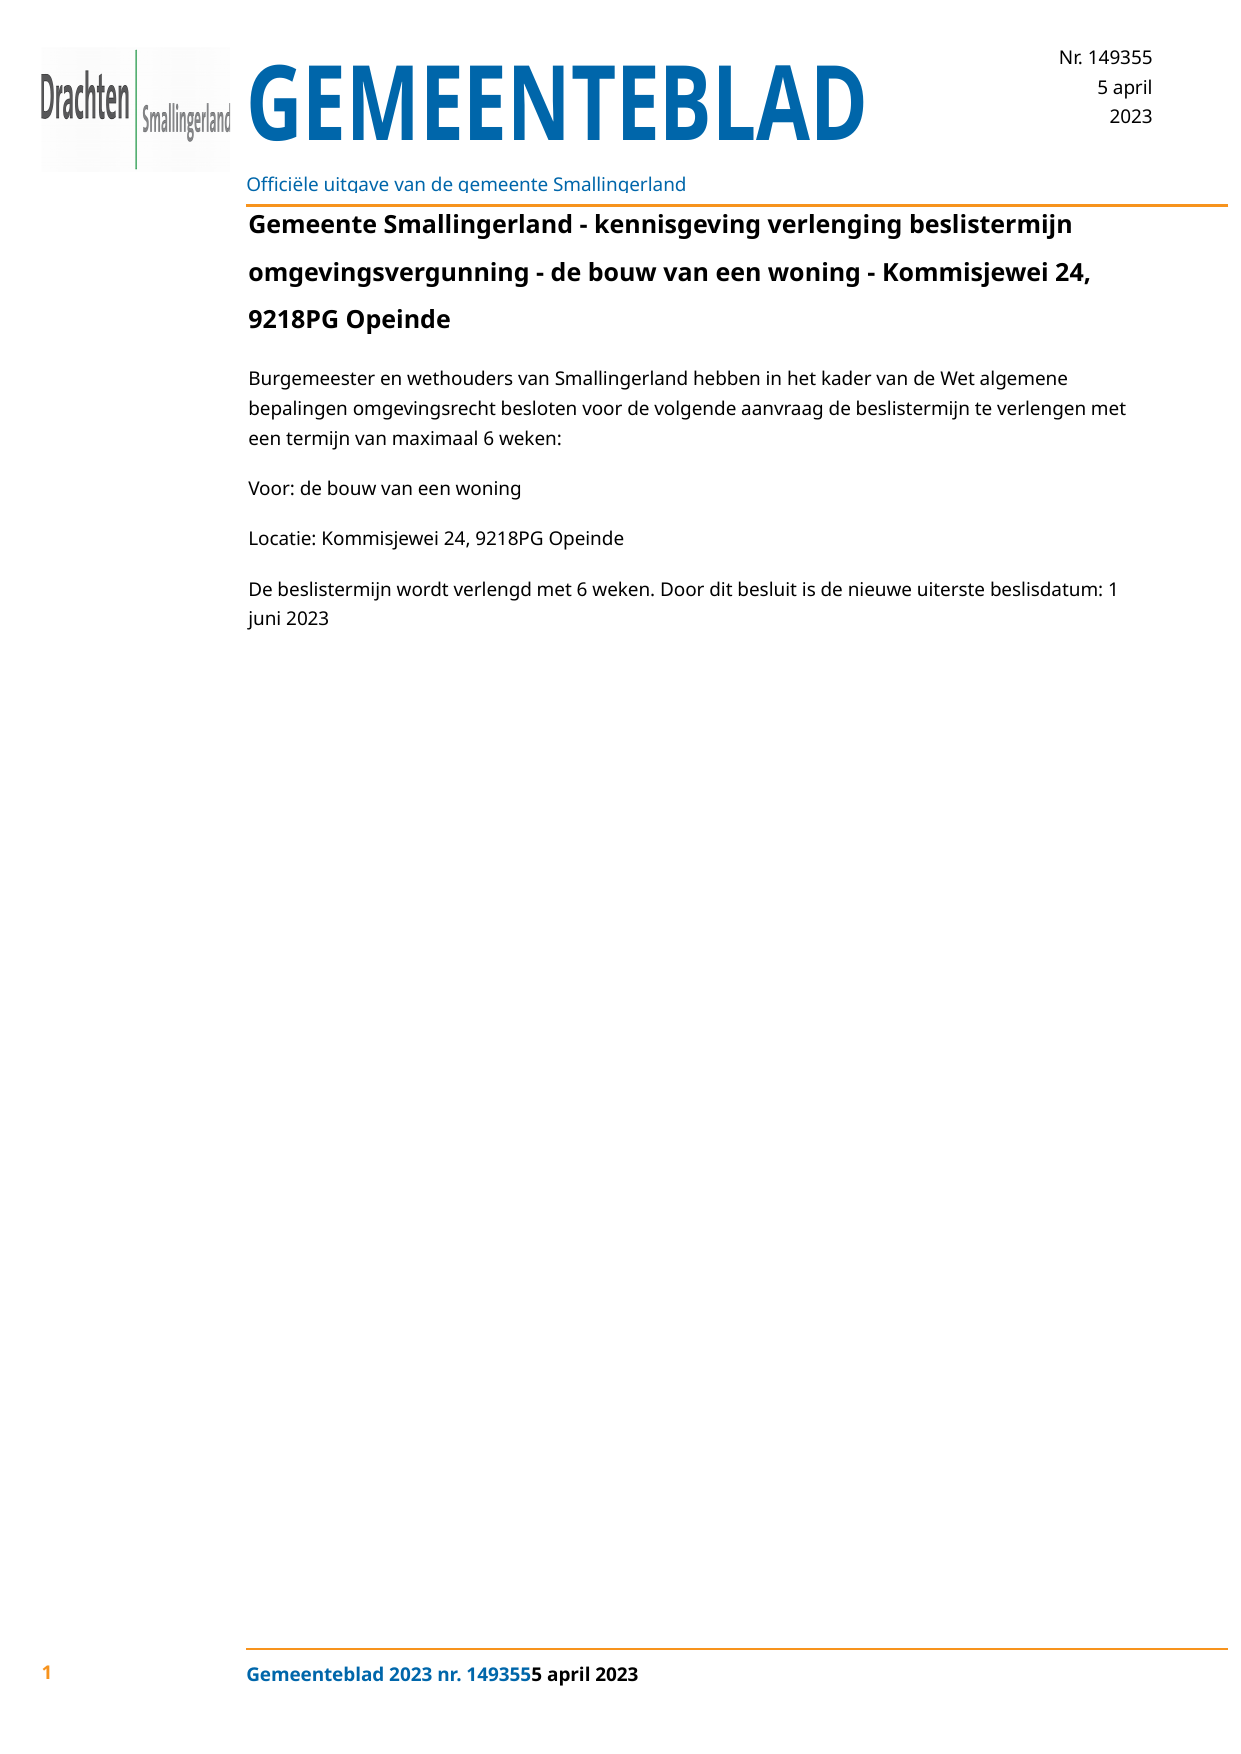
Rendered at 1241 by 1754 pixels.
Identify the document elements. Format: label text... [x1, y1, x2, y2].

text Voor: de bouw van een woning [248, 475, 1152, 501]
text De beslistermijn wordt verlengd met 6 weken. Door dit besluit is de nieuwe uiterste beslisdatum: 1 juni 2023 [248, 576, 1152, 631]
picture [41, 47, 231, 172]
text Burgemeester en wethouders van Smallingerland hebben in het kader van de Wet algemene bepalingen omgevingsrecht besloten voor de volgende aanvraag de beslistermijn te verlengen met een termijn van maximaal 6 weken: [248, 366, 1152, 450]
text Gemeente Smallingerland - kennisgeving verlenging beslistermijn omgevingsvergunning - de bouw van een woning - Kommisjewei 24, 9218PG Opeinde [248, 207, 1152, 336]
text Locatie: Kommisjewei 24, 9218PG Opeinde [248, 526, 1152, 551]
